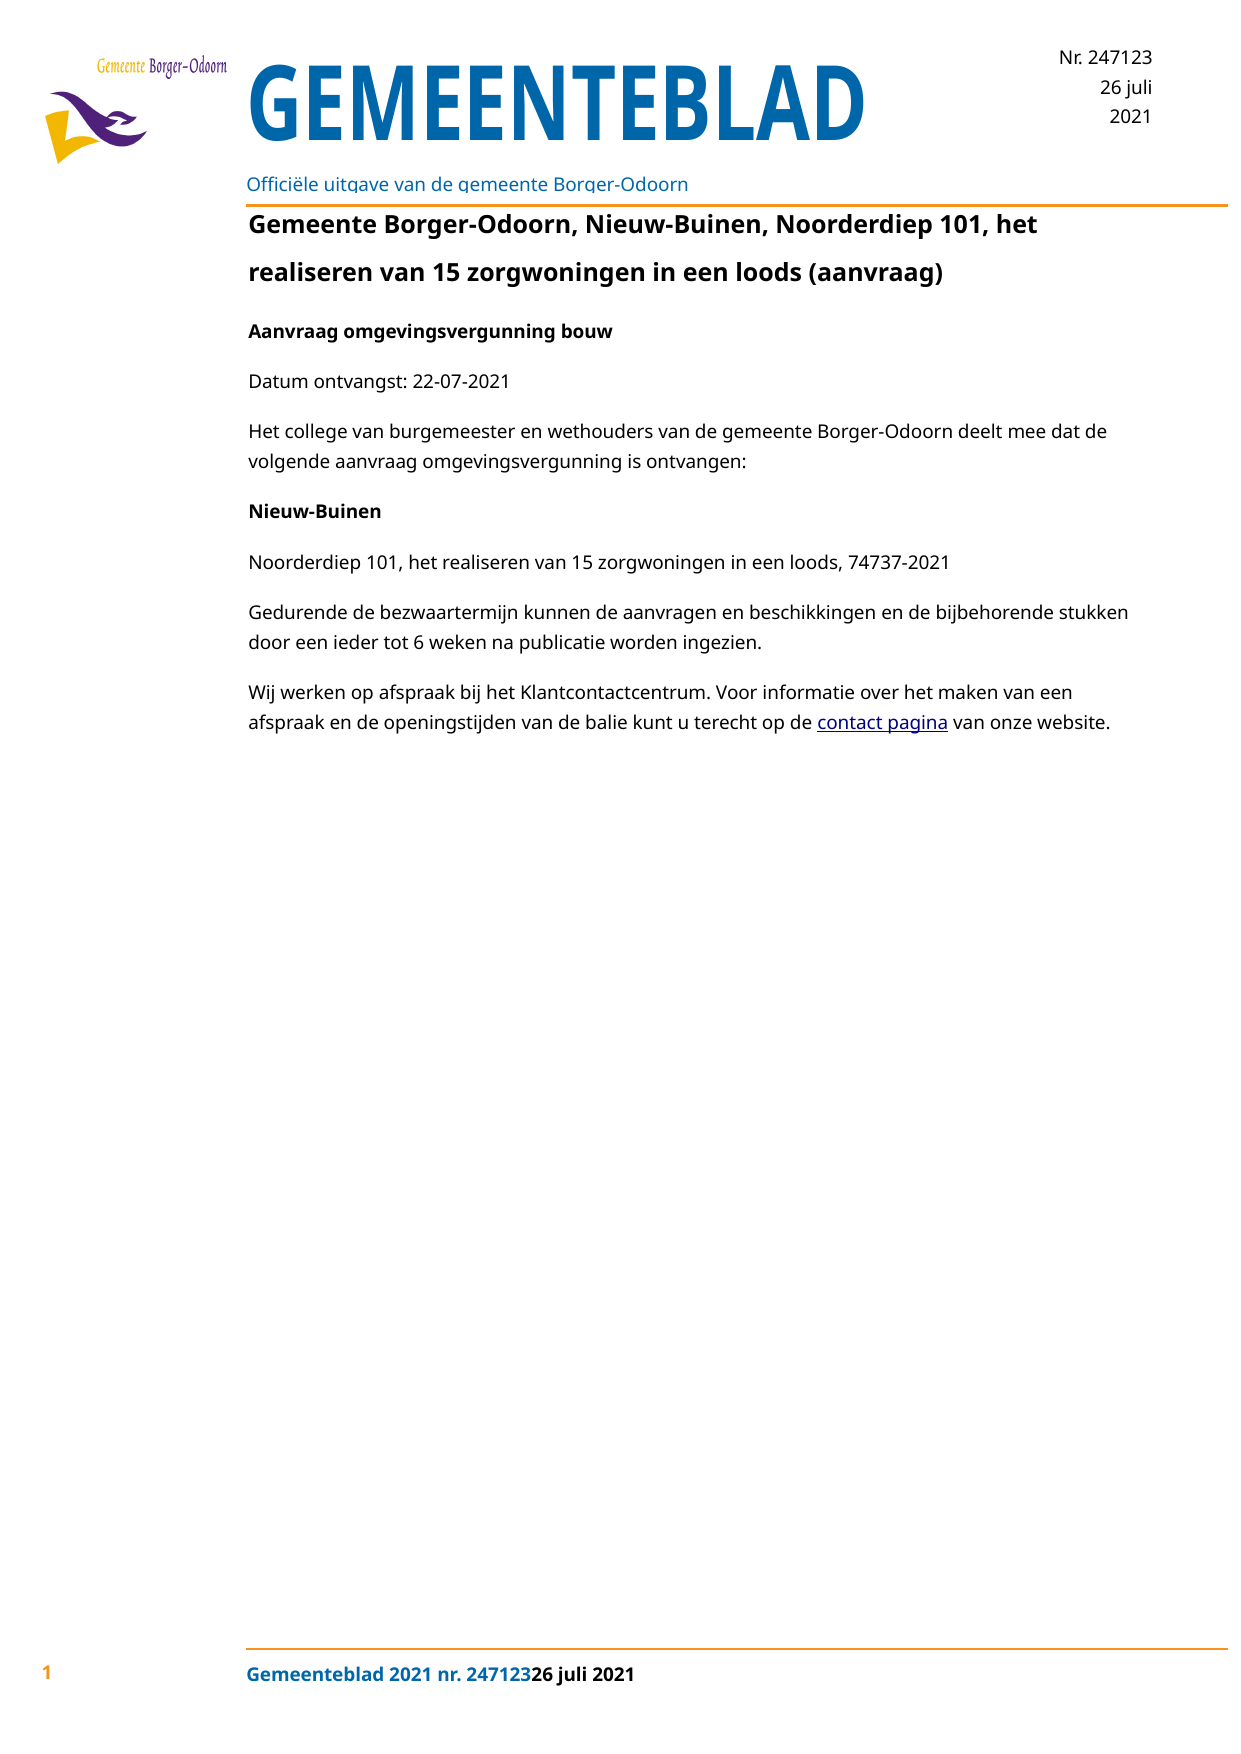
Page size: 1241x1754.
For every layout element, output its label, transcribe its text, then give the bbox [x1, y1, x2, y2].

text Noorderdiep 101, het realiseren van 15 zorgwoningen in een loods, 74737-2021 [248, 549, 1152, 575]
text Gemeente Borger-Odoorn, Nieuw-Buinen, Noorderdiep 101, het realiseren van 15 zorgwoningen in een loods (aanvraag) [248, 207, 1152, 288]
text Nieuw-Buinen [248, 499, 1152, 524]
text Gedurende de bezwaartermijn kunnen de aanvragen en beschikkingen en de bijbehorende stukken door een ieder tot 6 weken na publicatie worden ingezien. [248, 599, 1152, 655]
text Aanvraag omgevingsvergunning bouw [248, 318, 1152, 344]
picture [41, 47, 231, 172]
text Het college van burgemeester en wethouders van de gemeente Borger-Odoorn deelt mee dat de volgende aanvraag omgevingsvergunning is ontvangen: [248, 419, 1152, 474]
text Datum ontvangst: 22-07-2021 [248, 368, 1152, 394]
text Wij werken op afspraak bij het Klantcontactcentrum. Voor informatie over het maken van een afspraak en de openingstijden van de balie kunt u terecht op de contact pagina van onze website. [248, 679, 1152, 735]
